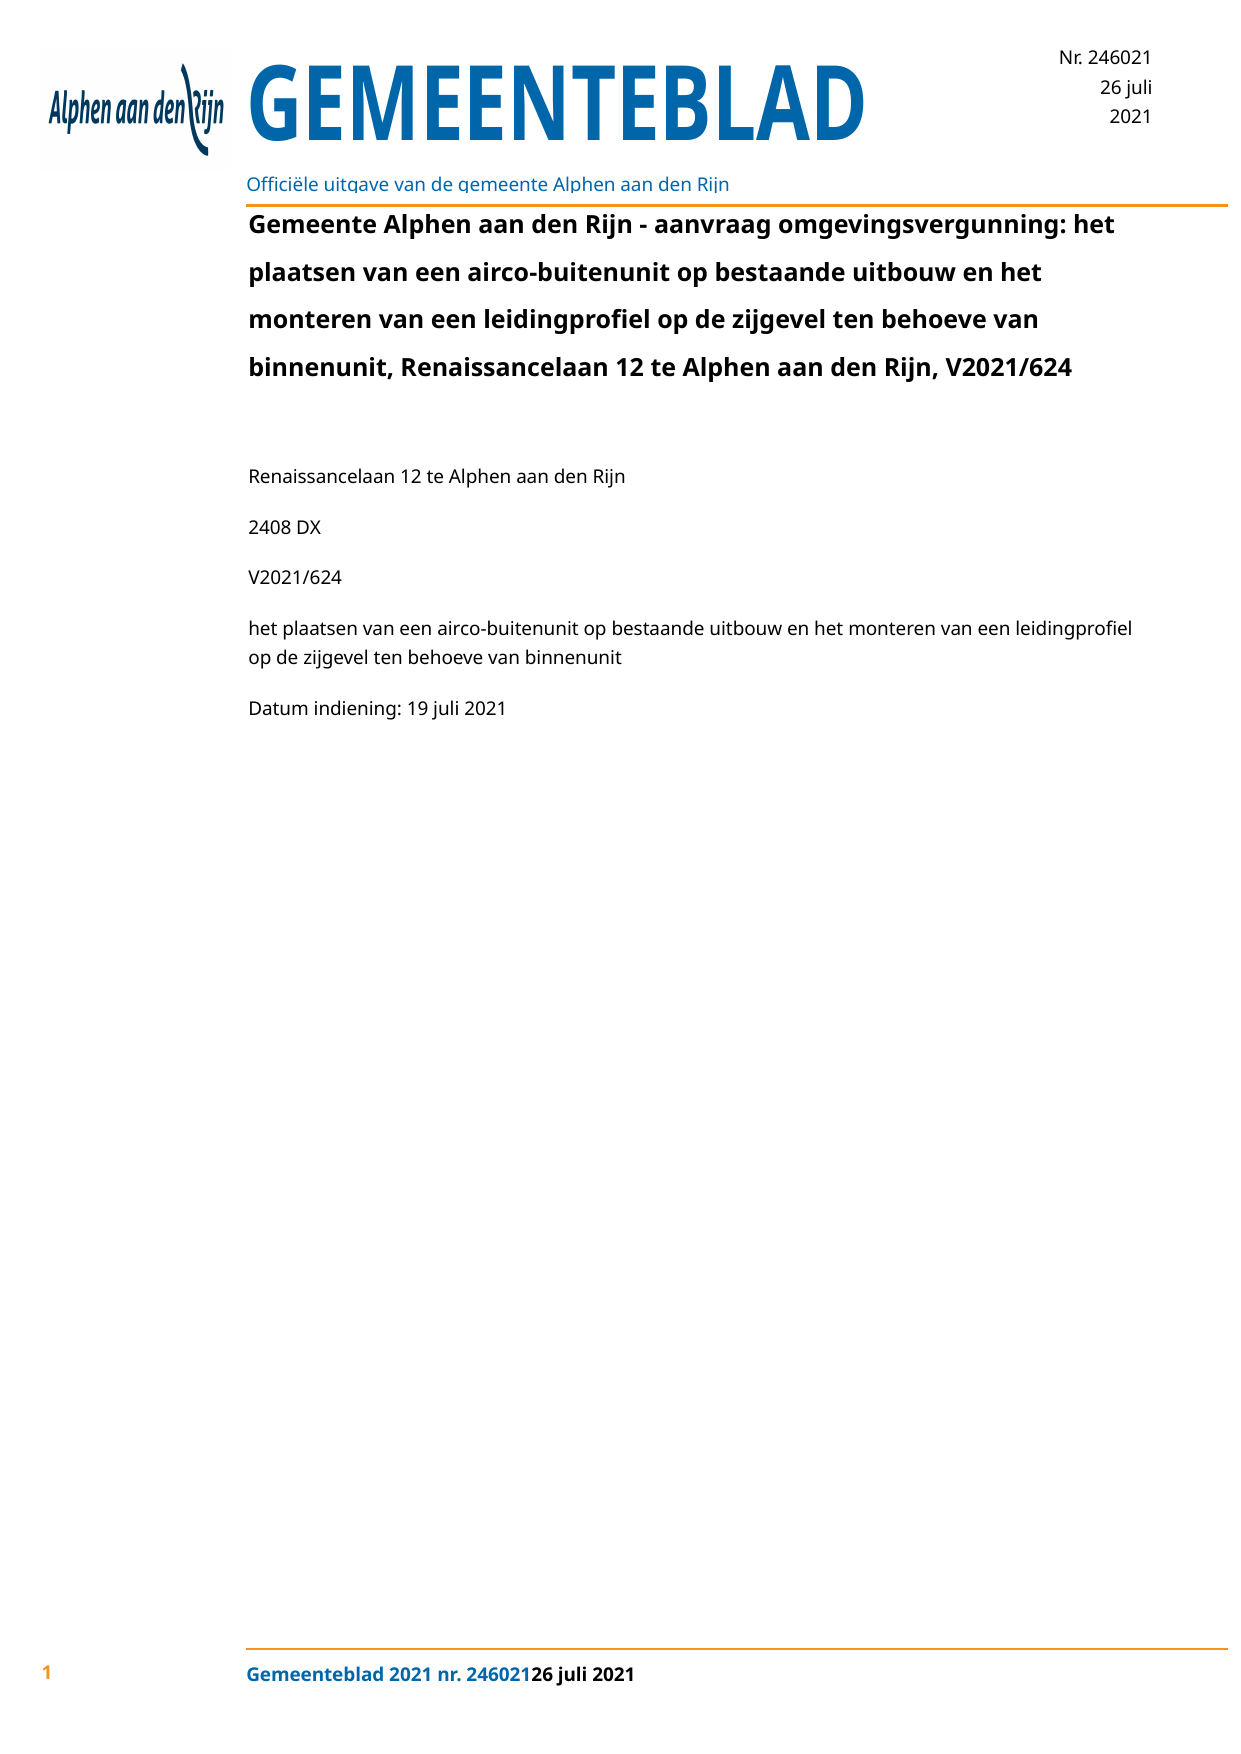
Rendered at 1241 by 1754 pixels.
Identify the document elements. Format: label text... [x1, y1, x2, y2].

text Gemeente Alphen aan den Rijn - aanvraag omgevingsvergunning: het plaatsen van een airco-buitenunit op bestaande uitbouw en het monteren van een leidingprofiel op de zijgevel ten behoeve van binnenunit, Renaissancelaan 12 te Alphen aan den Rijn, V2021/624 [248, 207, 1152, 384]
text het plaatsen van een airco-buitenunit op bestaande uitbouw en het monteren van een leidingprofiel op de zijgevel ten behoeve van binnenunit [248, 615, 1152, 670]
text Datum indiening: 19 juli 2021 [248, 695, 1152, 721]
text V2021/624 [248, 564, 1152, 590]
text 2408 DX [248, 514, 1152, 540]
text Renaissancelaan 12 te Alphen aan den Rijn [248, 463, 1152, 489]
picture [41, 47, 231, 172]
